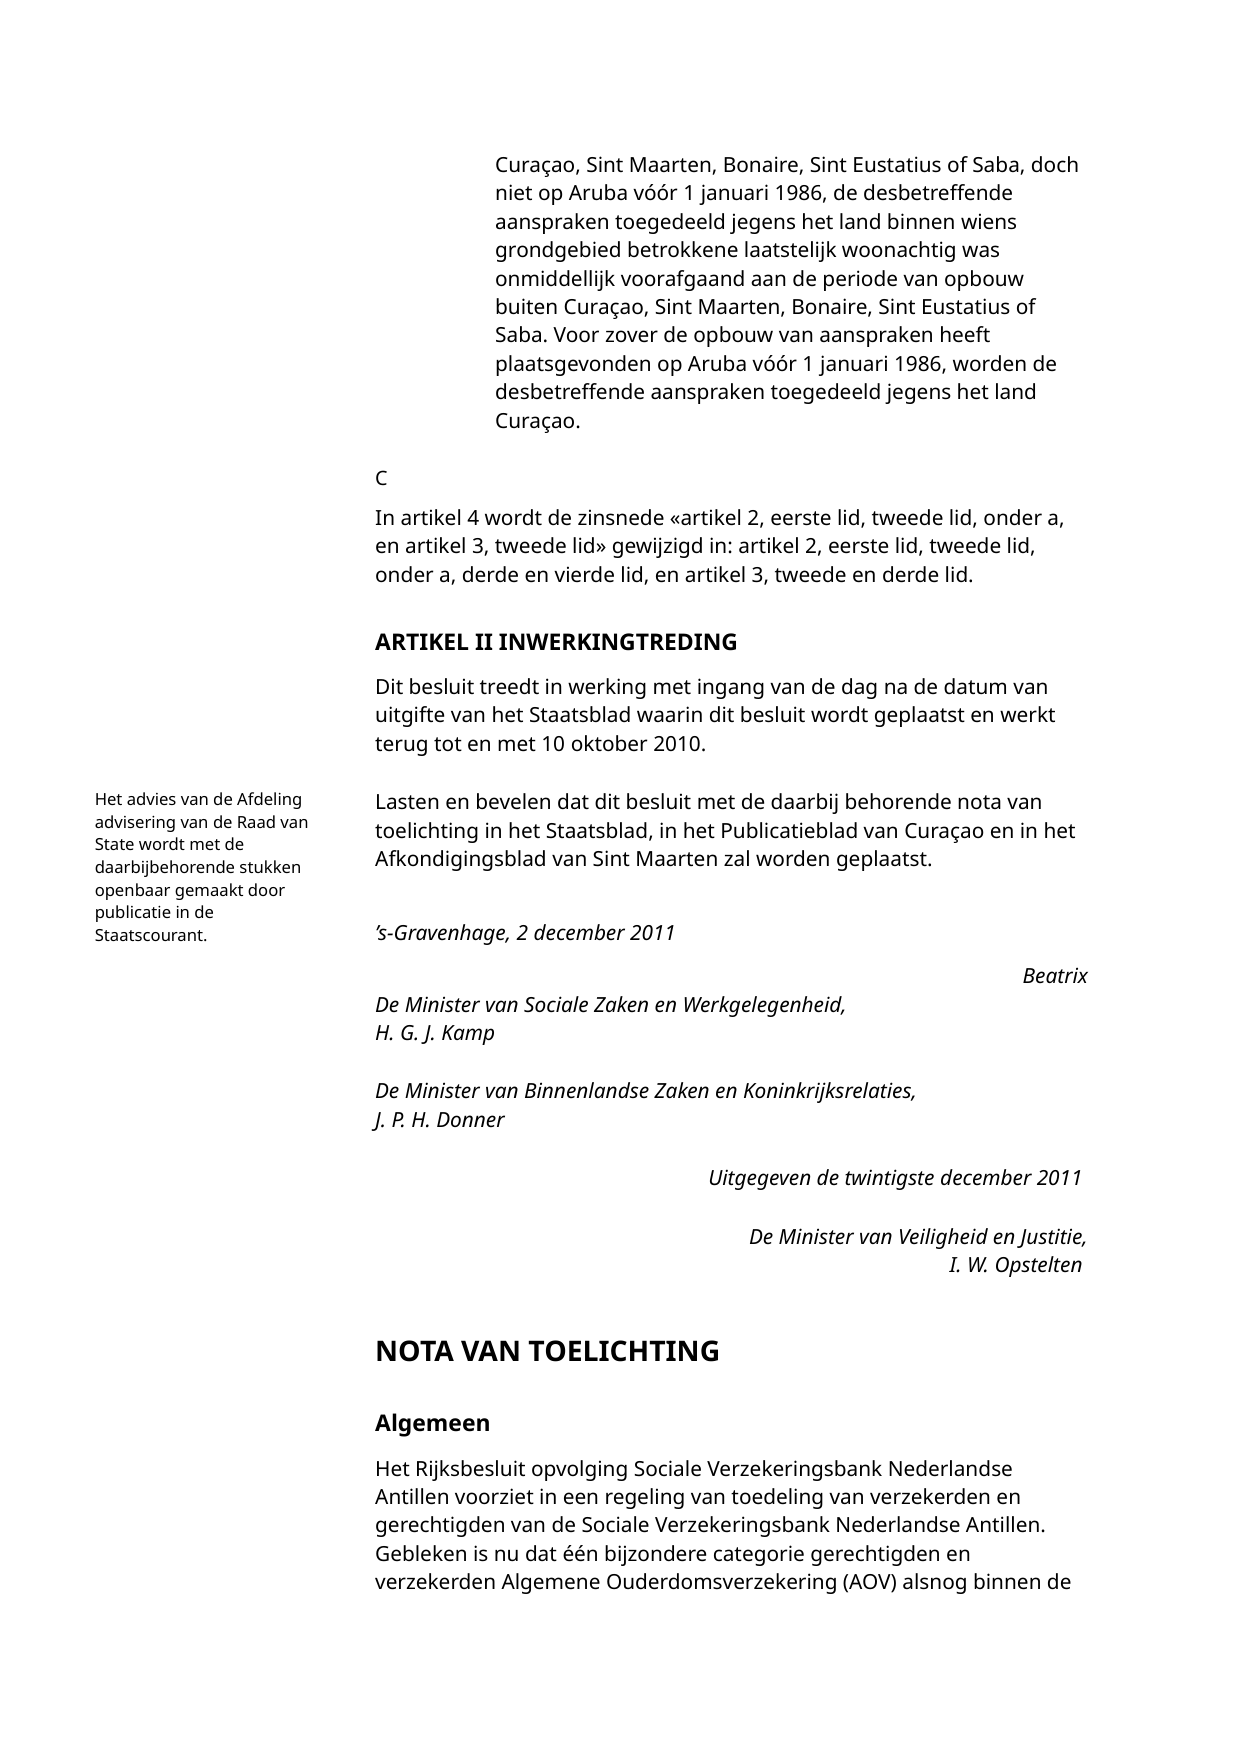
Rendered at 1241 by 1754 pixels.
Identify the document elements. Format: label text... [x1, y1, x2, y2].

text ’s-Gravenhage, 2 december 2011 [375, 918, 1090, 946]
text Uitgegeven de twintigste december 2011 [375, 1163, 1090, 1192]
text Het Rijksbesluit opvolging Sociale Verzekeringsbank Nederlandse Antillen voorziet in een regeling van toedeling van verzekerden en gerechtigden van de Sociale Verzekeringsbank Nederlandse Antillen. Gebleken is nu dat één bijzondere categorie gerechtigden en verzekerden Algemene Ouderdomsverzekering (AOV) alsnog binnen de [375, 1454, 1090, 1596]
text Beatrix [375, 961, 1090, 990]
text I. W. Opstelten [375, 1250, 1090, 1279]
subtitle Algemeen [375, 1407, 1090, 1439]
list Curaçao, Sint Maarten, Bonaire, Sint Eustatius of Saba, doch niet op Aruba vóór 1 januari 1986, de desbetreffende aanspraken toegedeeld jegens het land binnen wiens grondgebied betrokkene laatstelijk woonachtig was onmiddellijk voorafgaand aan de periode van opbouw buiten Curaçao, Sint Maarten, Bonaire, Sint Eustatius of Saba. Voor zover de opbouw van aanspraken heeft plaatsgevonden op Aruba vóór 1 januari 1986, worden de desbetreffende aanspraken toegedeeld jegens het land Curaçao. [420, 150, 1090, 434]
text H. G. J. Kamp [375, 1018, 1090, 1047]
text Het advies van de Afdeling advisering van de Raad van State wordt met de daarbijbehorende stukken openbaar gemaakt door publicatie in de Staatscourant. [94, 787, 328, 946]
subtitle ARTIKEL II INWERKINGTREDING [375, 626, 1090, 657]
subtitle NOTA VAN TOELICHTING [375, 1331, 1090, 1370]
text In artikel 4 wordt de zinsnede «artikel 2, eerste lid, tweede lid, onder a, en artikel 3, tweede lid» gewijzigd in: artikel 2, eerste lid, tweede lid, onder a, derde en vierde lid, en artikel 3, tweede en derde lid. [375, 503, 1090, 588]
text Lasten en bevelen dat dit besluit met de daarbij behorende nota van toelichting in het Staatsblad, in het Publicatieblad van Curaçao en in het Afkondigingsblad van Sint Maarten zal worden geplaatst. [375, 787, 1090, 873]
text De Minister van Veiligheid en Justitie, [375, 1222, 1090, 1250]
text De Minister van Binnenlandse Zaken en Koninkrijksrelaties, [375, 1077, 1090, 1105]
text C [375, 464, 1090, 491]
text De Minister van Sociale Zaken en Werkgelegenheid, [375, 990, 1090, 1018]
text Dit besluit treedt in werking met ingang van de dag na de datum van uitgifte van het Staatsblad waarin dit besluit wordt geplaatst en werkt terug tot en met 10 oktober 2010. [375, 672, 1090, 757]
text J. P. H. Donner [375, 1105, 1090, 1133]
